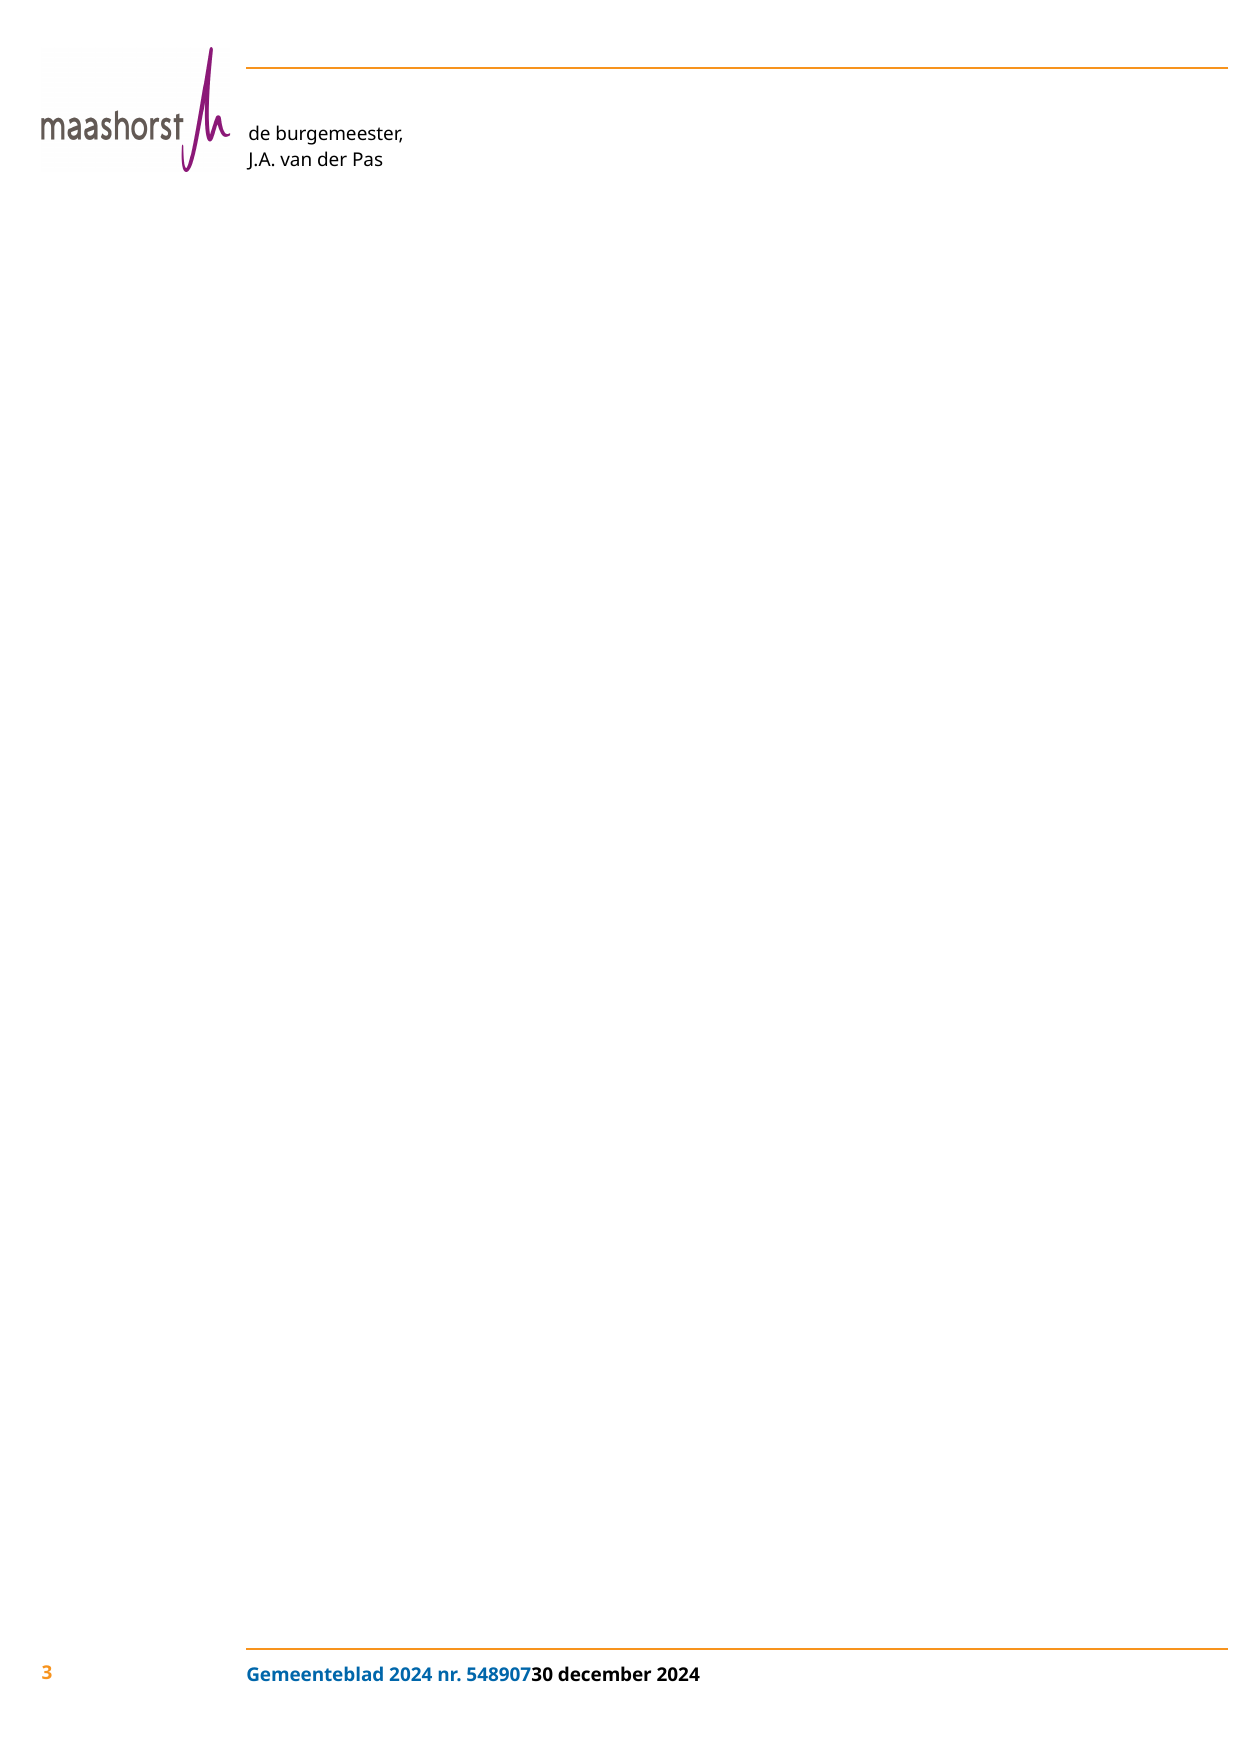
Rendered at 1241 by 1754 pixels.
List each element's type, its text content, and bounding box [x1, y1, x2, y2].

text de burgemeester, [248, 121, 1152, 146]
picture [41, 47, 231, 172]
text J.A. van der Pas [248, 146, 1152, 172]
